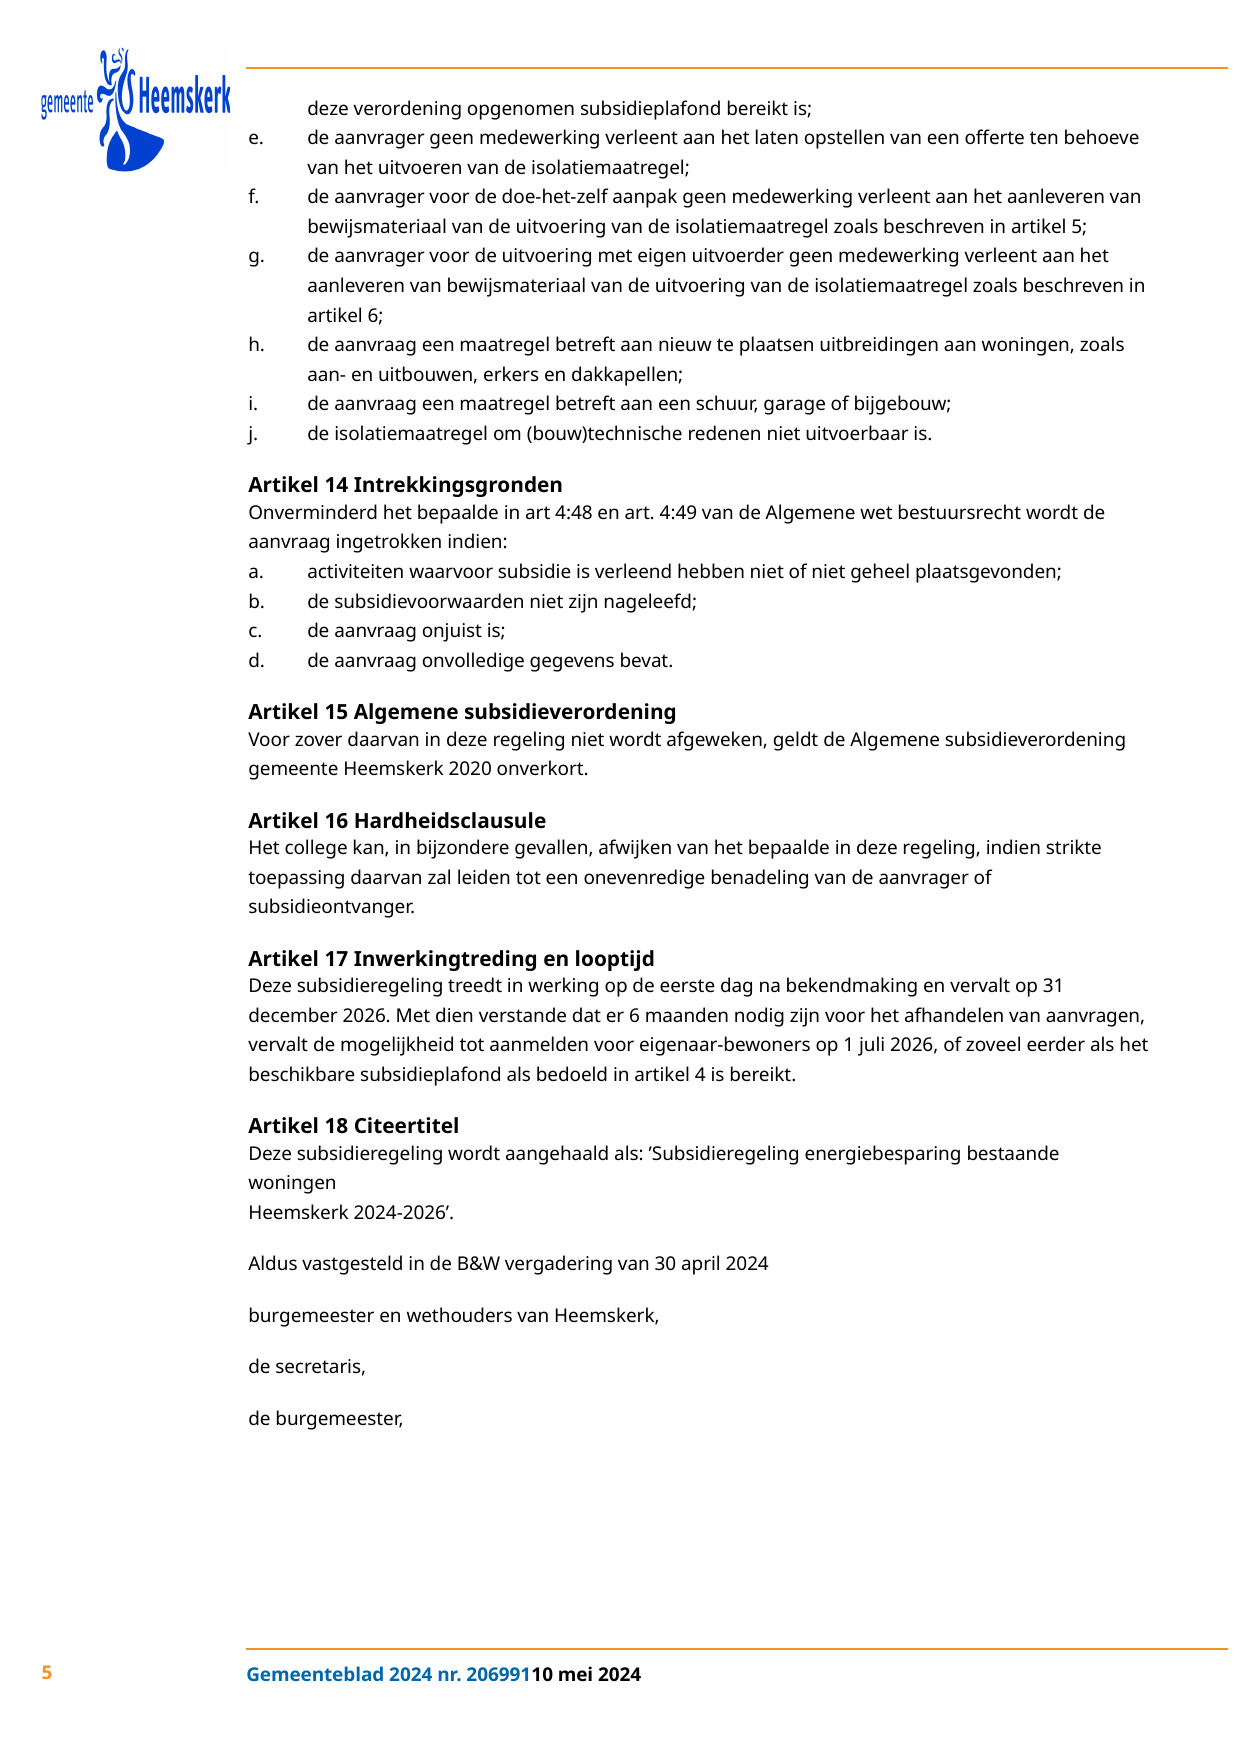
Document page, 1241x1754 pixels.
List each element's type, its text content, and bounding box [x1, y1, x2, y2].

text Heemskerk 2024-2026’. [248, 1199, 1152, 1225]
text Deze subsidieregeling wordt aangehaald als: ’Subsidieregeling energiebesparing bestaande woningen [248, 1140, 1152, 1195]
text Onverminderd het bepaalde in art 4:48 en art. 4:49 van de Algemene wet bestuursrecht wordt de aanvraag ingetrokken indien: [248, 499, 1152, 554]
text Artikel 16 Hardheidsclausule [248, 806, 1152, 834]
list de aanvraag onjuist is; [248, 617, 1152, 643]
list de aanvraag een maatregel betreft aan een schuur, garage of bijgebouw; [248, 391, 1152, 416]
text Deze subsidieregeling treedt in werking op de eerste dag na bekendmaking en vervalt op 31 december 2026. Met dien verstande dat er 6 maanden nodig zijn voor het afhandelen van aanvragen, vervalt de mogelijkheid tot aanmelden voor eigenaar-bewoners op 1 juli 2026, of zoveel eerder als het beschikbare subsidieplafond als bedoeld in artikel 4 is bereikt. [248, 972, 1152, 1087]
text burgemeester en wethouders van Heemskerk, [248, 1302, 1152, 1328]
text de burgemeester, [248, 1405, 1152, 1431]
list deze verordening opgenomen subsidieplafond bereikt is; [248, 95, 1152, 121]
list de aanvrager voor de uitvoering met eigen uitvoerder geen medewerking verleent aan het aanleveren van bewijsmateriaal van de uitvoering van de isolatiemaatregel zoals beschreven in artikel 6; [248, 243, 1152, 328]
picture [41, 47, 231, 172]
list de aanvraag onvolledige gegevens bevat. [248, 647, 1152, 673]
text Aldus vastgesteld in de B&W vergadering van 30 april 2024 [248, 1251, 1152, 1276]
text Artikel 14 Intrekkingsgronden [248, 471, 1152, 499]
list de aanvrager voor de doe-het-zelf aanpak geen medewerking verleent aan het aanleveren van bewijsmateriaal van de uitvoering van de isolatiemaatregel zoals beschreven in artikel 5; [248, 183, 1152, 239]
text Artikel 17 Inwerkingtreding en looptijd [248, 944, 1152, 972]
text Het college kan, in bijzondere gevallen, afwijken van het bepaalde in deze regeling, indien strikte toepassing daarvan zal leiden tot een onevenredige benadeling van de aanvrager of subsidieontvanger. [248, 834, 1152, 919]
list de subsidievoorwaarden niet zijn nageleefd; [248, 588, 1152, 613]
list de aanvrager geen medewerking verleent aan het laten opstellen van een offerte ten behoeve van het uitvoeren van de isolatiemaatregel; [248, 124, 1152, 180]
text de secretaris, [248, 1353, 1152, 1379]
list activiteiten waarvoor subsidie is verleend hebben niet of niet geheel plaatsgevonden; [248, 558, 1152, 584]
list de isolatiemaatregel om (bouw)technische redenen niet uitvoerbaar is. [248, 420, 1152, 446]
text Artikel 18 Citeertitel [248, 1111, 1152, 1140]
list de aanvraag een maatregel betreft aan nieuw te plaatsen uitbreidingen aan woningen, zoals aan- en uitbouwen, erkers en dakkapellen; [248, 331, 1152, 387]
text Voor zover daarvan in deze regeling niet wordt afgeweken, geldt de Algemene subsidieverordening gemeente Heemskerk 2020 onverkort. [248, 726, 1152, 781]
text Artikel 15 Algemene subsidieverordening [248, 697, 1152, 726]
